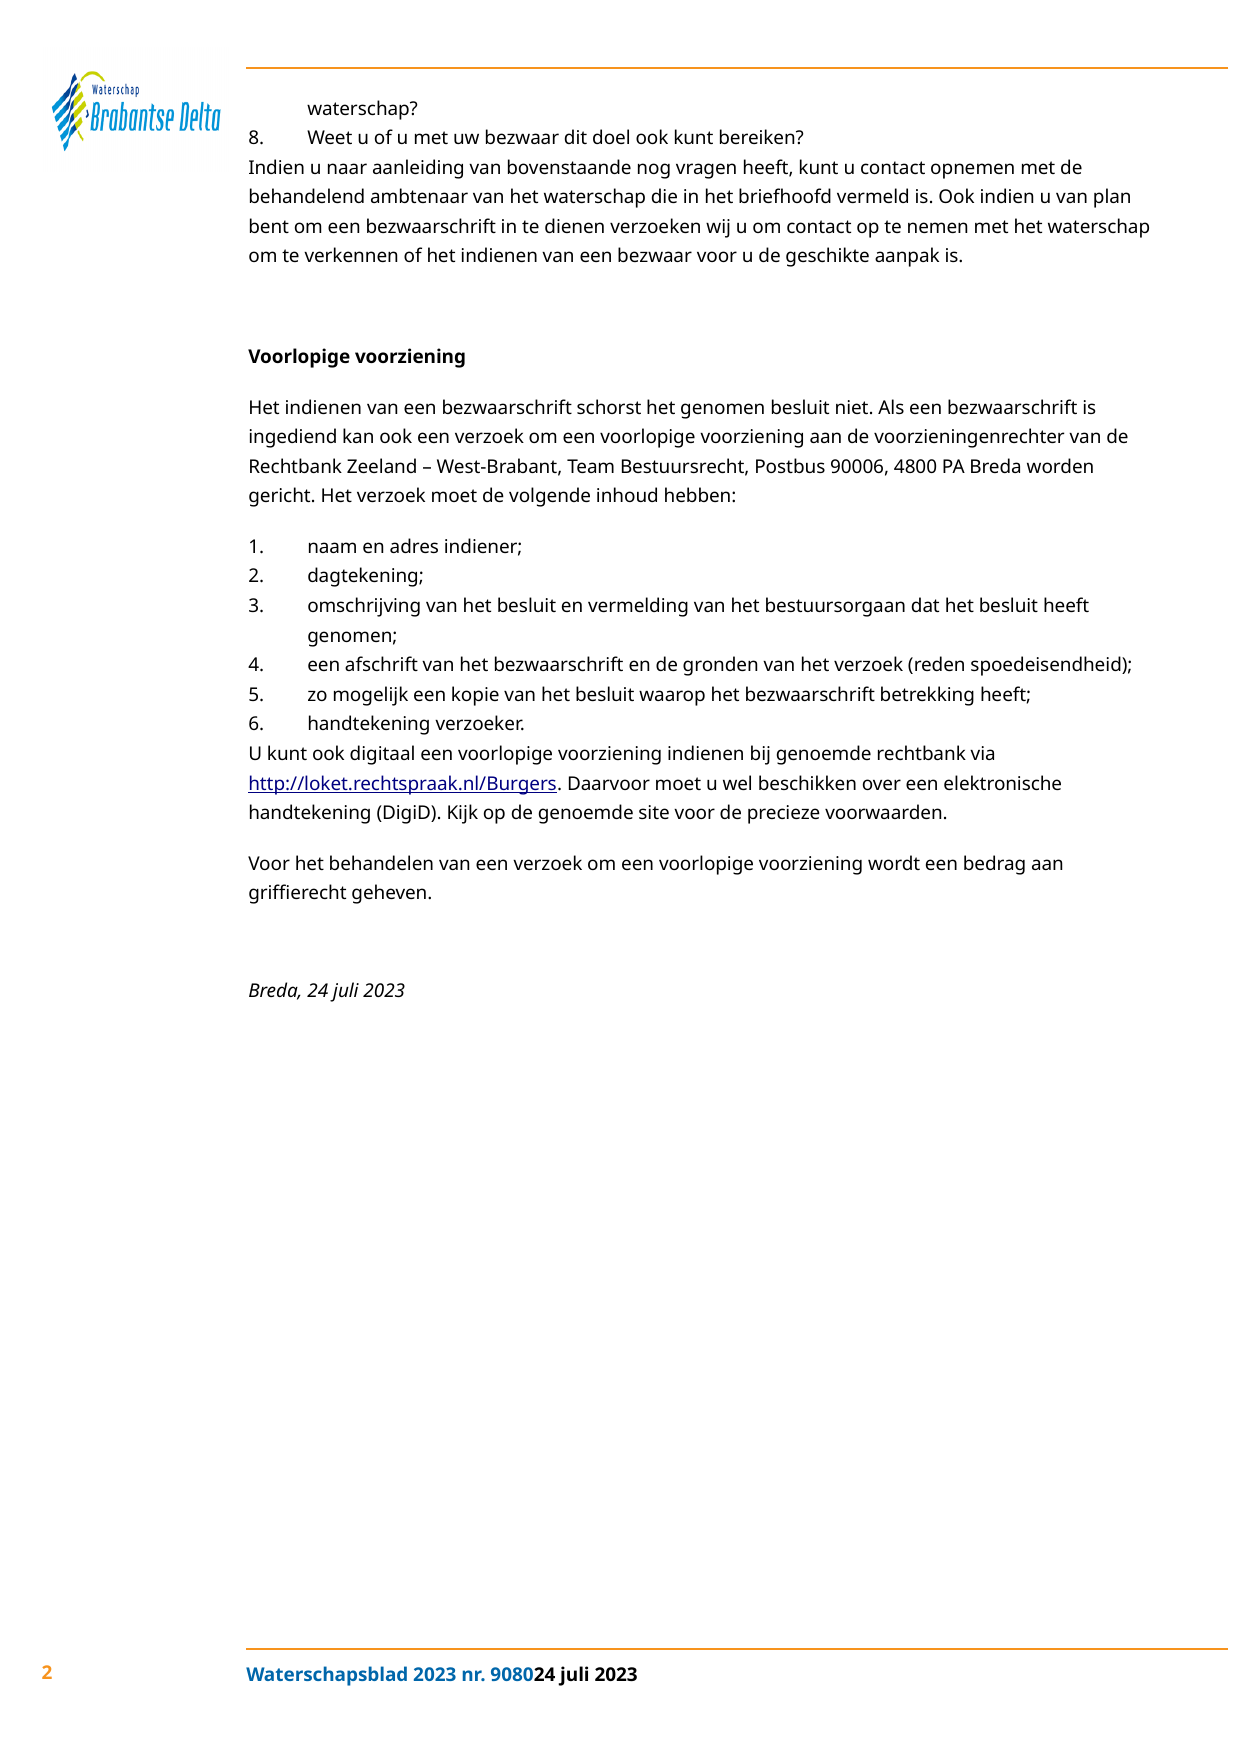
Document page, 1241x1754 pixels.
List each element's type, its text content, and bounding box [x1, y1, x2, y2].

list naam en adres indiener; [248, 533, 1152, 559]
text Indien u naar aanleiding van bovenstaande nog vragen heeft, kunt u contact opnemen met de behandelend ambtenaar van het waterschap die in het briefhoofd vermeld is. Ook indien u van plan bent om een bezwaarschrift in te dienen verzoeken wij u om contact op te nemen met het waterschap om te verkennen of het indienen van een bezwaar voor u de geschikte aanpak is. [248, 154, 1152, 268]
text Voor het behandelen van een verzoek om een voorlopige voorziening wordt een bedrag aan griffierecht geheven. [248, 850, 1152, 905]
text Voorlopige voorziening [248, 343, 1152, 369]
list omschrijving van het besluit en vermelding van het bestuursorgaan dat het besluit heeft genomen; [248, 592, 1152, 648]
list zo mogelijk een kopie van het besluit waarop het bezwaarschrift betrekking heeft; [248, 681, 1152, 707]
list Weet u of u met uw bezwaar dit doel ook kunt bereiken? [248, 124, 1152, 150]
picture [41, 47, 231, 172]
text U kunt ook digitaal een voorlopige voorziening indienen bij genoemde rechtbank via http://loket.rechtspraak.nl/Burgers. Daarvoor moet u wel beschikken over een elektronische handtekening (DigiD). Kijk op de genoemde site voor de precieze voorwaarden. [248, 740, 1152, 825]
list een afschrift van het bezwaarschrift en de gronden van het verzoek (reden spoedeisendheid); [248, 651, 1152, 677]
list dagtekening; [248, 563, 1152, 588]
list handtekening verzoeker. [248, 711, 1152, 736]
list waterschap? [248, 95, 1152, 121]
text Het indienen van een bezwaarschrift schorst het genomen besluit niet. Als een bezwaarschrift is ingediend kan ook een verzoek om een voorlopige voorziening aan de voorzieningenrechter van de Rechtbank Zeeland – West-Brabant, Team Bestuursrecht, Postbus 90006, 4800 PA Breda worden gericht. Het verzoek moet de volgende inhoud hebben: [248, 394, 1152, 508]
text Breda, 24 juli 2023 [248, 978, 1152, 1003]
